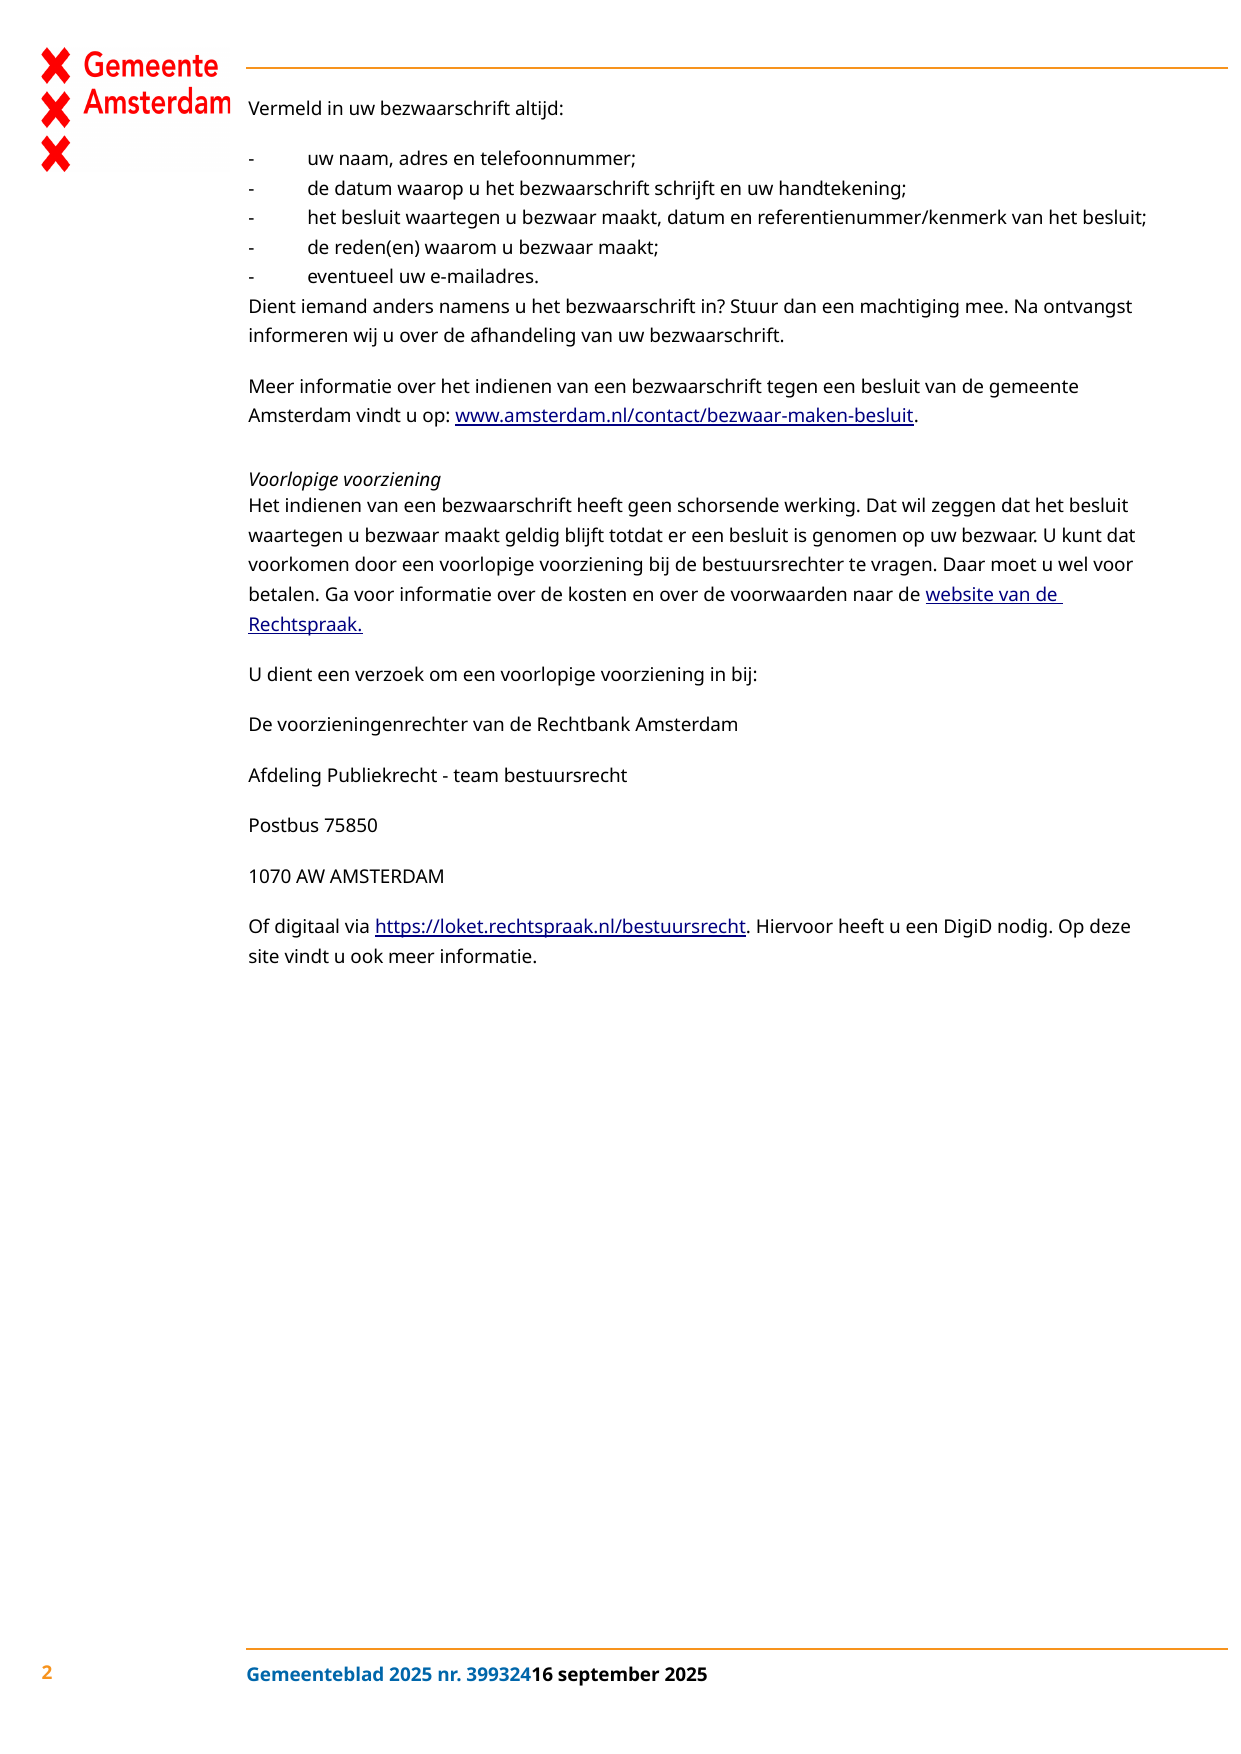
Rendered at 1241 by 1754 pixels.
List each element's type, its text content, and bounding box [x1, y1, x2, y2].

text U dient een verzoek om een voorlopige voorziening in bij: [248, 661, 1152, 687]
text Of digitaal via https://loket.rechtspraak.nl/bestuursrecht. Hiervoor heeft u een DigiD nodig. Op deze site vindt u ook meer informatie. [248, 913, 1152, 968]
text Meer informatie over het indienen van een bezwaarschrift tegen een besluit van de gemeente Amsterdam vindt u op: www.amsterdam.nl/contact/bezwaar-maken-besluit. [248, 373, 1152, 428]
list de reden(en) waarom u bezwaar maakt; [248, 234, 1152, 260]
text Vermeld in uw bezwaarschrift altijd: [248, 95, 1152, 121]
text Postbus 75850 [248, 812, 1152, 838]
picture [41, 47, 231, 172]
text Het indienen van een bezwaarschrift heeft geen schorsende werking. Dat wil zeggen dat het besluit waartegen u bezwaar maakt geldig blijft totdat er een besluit is genomen op uw bezwaar. U kunt dat voorkomen door een voorlopige voorziening bij de bestuursrechter te vragen. Daar moet u wel voor betalen. Ga voor informatie over de kosten en over de voorwaarden naar de website van de Rechtspraak. [248, 492, 1152, 636]
list het besluit waartegen u bezwaar maakt, datum en referentienummer/kenmerk van het besluit; [248, 204, 1152, 230]
list de datum waarop u het bezwaarschrift schrijft en uw handtekening; [248, 175, 1152, 201]
list uw naam, adres en telefoonnummer; [248, 145, 1152, 171]
text 1070 AW AMSTERDAM [248, 863, 1152, 888]
text Voorlopige voorziening [248, 467, 1152, 492]
text De voorzieningenrechter van de Rechtbank Amsterdam [248, 712, 1152, 737]
text Afdeling Publiekrecht - team bestuursrecht [248, 762, 1152, 788]
list eventueel uw e-mailadres. [248, 263, 1152, 289]
text Dient iemand anders namens u het bezwaarschrift in? Stuur dan een machtiging mee. Na ontvangst informeren wij u over de afhandeling van uw bezwaarschrift. [248, 293, 1152, 348]
